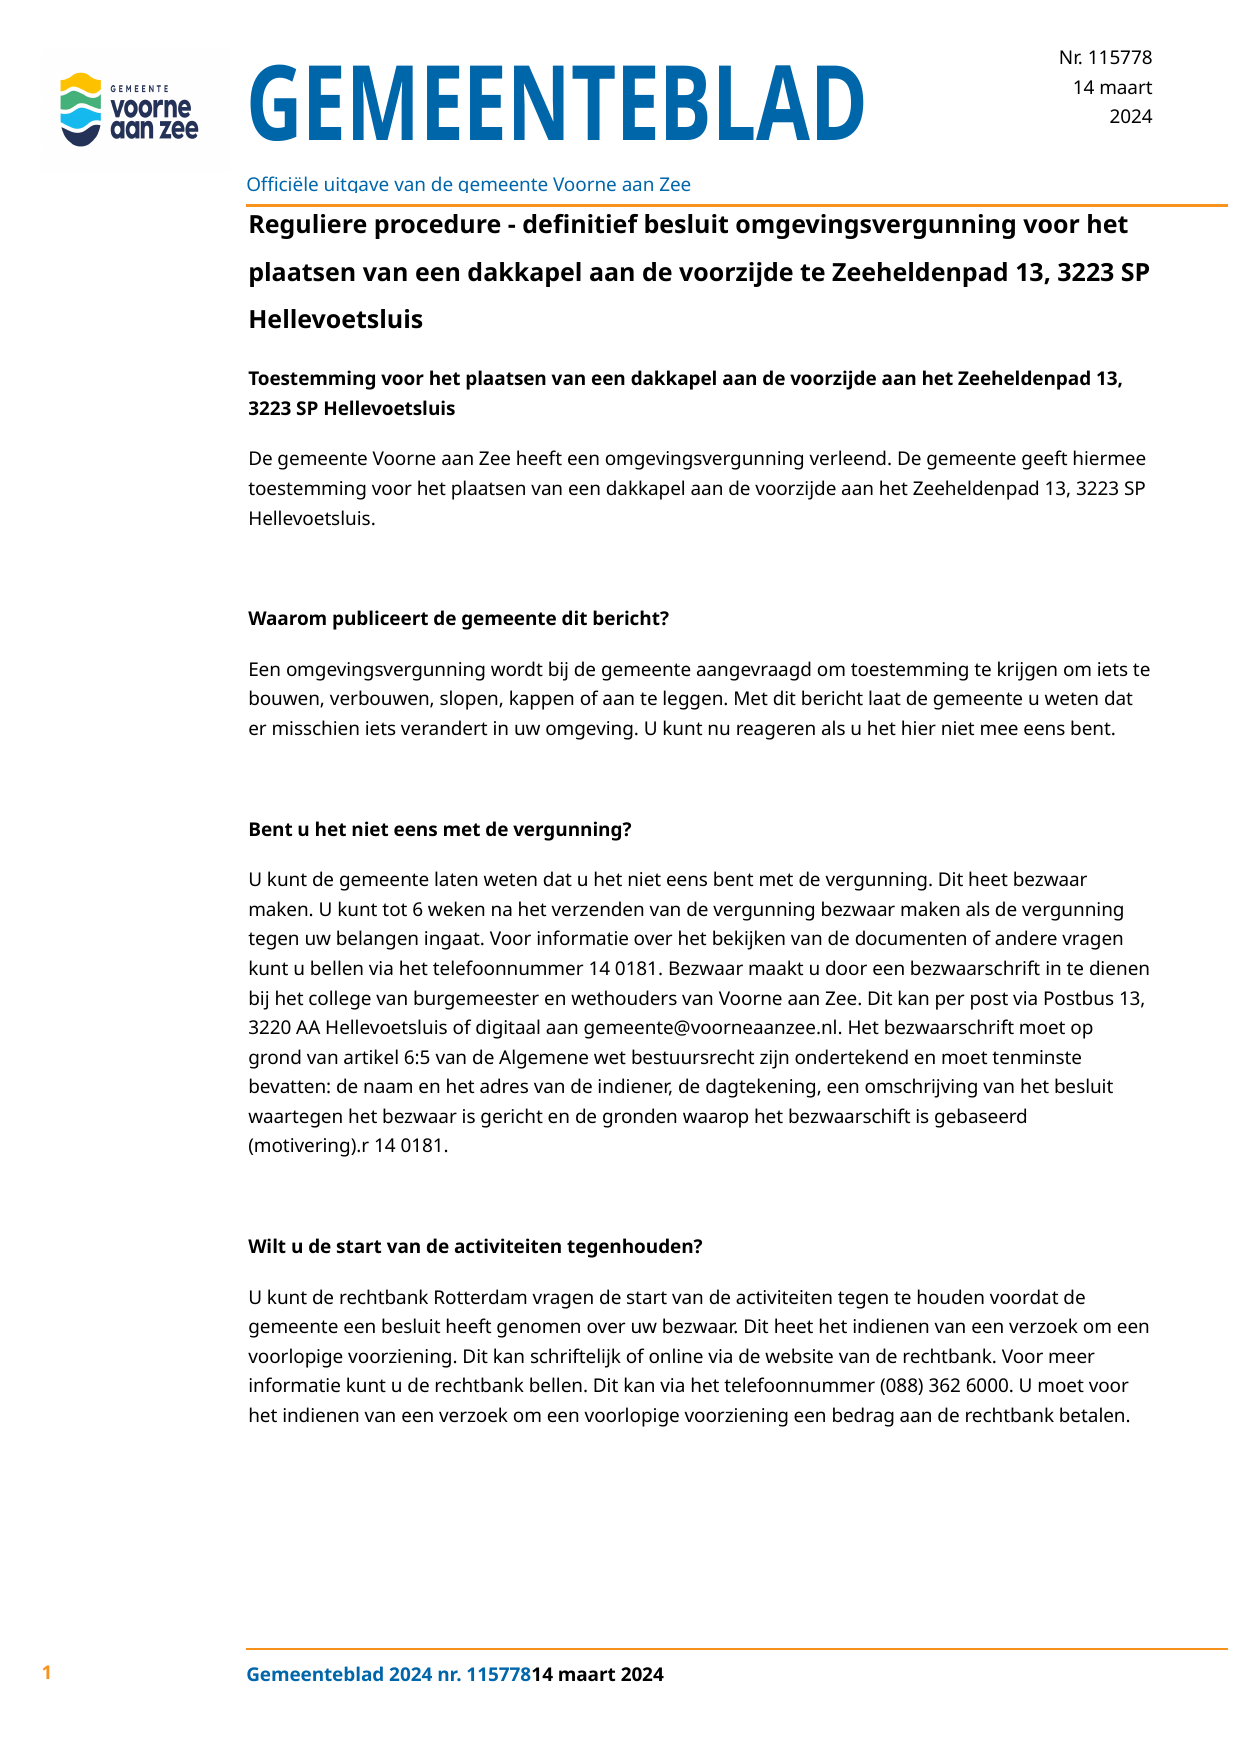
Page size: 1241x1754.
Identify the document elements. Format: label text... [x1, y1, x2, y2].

text Bent u het niet eens met de vergunning? [248, 816, 1152, 842]
text Reguliere procedure - definitief besluit omgevingsvergunning voor het plaatsen van een dakkapel aan de voorzijde te Zeeheldenpad 13, 3223 SP Hellevoetsluis [248, 207, 1152, 336]
text U kunt de gemeente laten weten dat u het niet eens bent met de vergunning. Dit heet bezwaar maken. U kunt tot 6 weken na het verzenden van de vergunning bezwaar maken als de vergunning tegen uw belangen ingaat. Voor informatie over het bekijken van de documenten of andere vragen kunt u bellen via het telefoonnummer 14 0181. Bezwaar maakt u door een bezwaarschrift in te dienen bij het college van burgemeester en wethouders van Voorne aan Zee. Dit kan per post via Postbus 13, 3220 AA Hellevoetsluis of digitaal aan gemeente@voorneaanzee.nl. Het bezwaarschrift moet op grond van artikel 6:5 van de Algemene wet bestuursrecht zijn ondertekend en moet tenminste bevatten: de naam en het adres van de indiener, de dagtekening, een omschrijving van het besluit waartegen het bezwaar is gericht en de gronden waarop het bezwaarschift is gebaseerd (motivering).r 14 0181. [248, 866, 1152, 1158]
text Toestemming voor het plaatsen van een dakkapel aan de voorzijde aan het Zeeheldenpad 13, 3223 SP Hellevoetsluis [248, 366, 1152, 421]
picture [41, 47, 231, 172]
text Waarom publiceert de gemeente dit bericht? [248, 606, 1152, 631]
text Een omgevingsvergunning wordt bij de gemeente aangevraagd om toestemming te krijgen om iets te bouwen, verbouwen, slopen, kappen of aan te leggen. Met dit bericht laat de gemeente u weten dat er misschien iets verandert in uw omgeving. U kunt nu reageren als u het hier niet mee eens bent. [248, 656, 1152, 741]
text De gemeente Voorne aan Zee heeft een omgevingsvergunning verleend. De gemeente geeft hiermee toestemming voor het plaatsen van een dakkapel aan de voorzijde aan het Zeeheldenpad 13, 3223 SP Hellevoetsluis. [248, 446, 1152, 530]
text Wilt u de start van de activiteiten tegenhouden? [248, 1233, 1152, 1259]
text U kunt de rechtbank Rotterdam vragen de start van de activiteiten tegen te houden voordat de gemeente een besluit heeft genomen over uw bezwaar. Dit heet het indienen van een verzoek om een voorlopige voorziening. Dit kan schriftelijk of online via de website van de rechtbank. Voor meer informatie kunt u de rechtbank bellen. Dit kan via het telefoonnummer (088) 362 6000. U moet voor het indienen van een verzoek om een voorlopige voorziening een bedrag aan de rechtbank betalen. [248, 1284, 1152, 1428]
